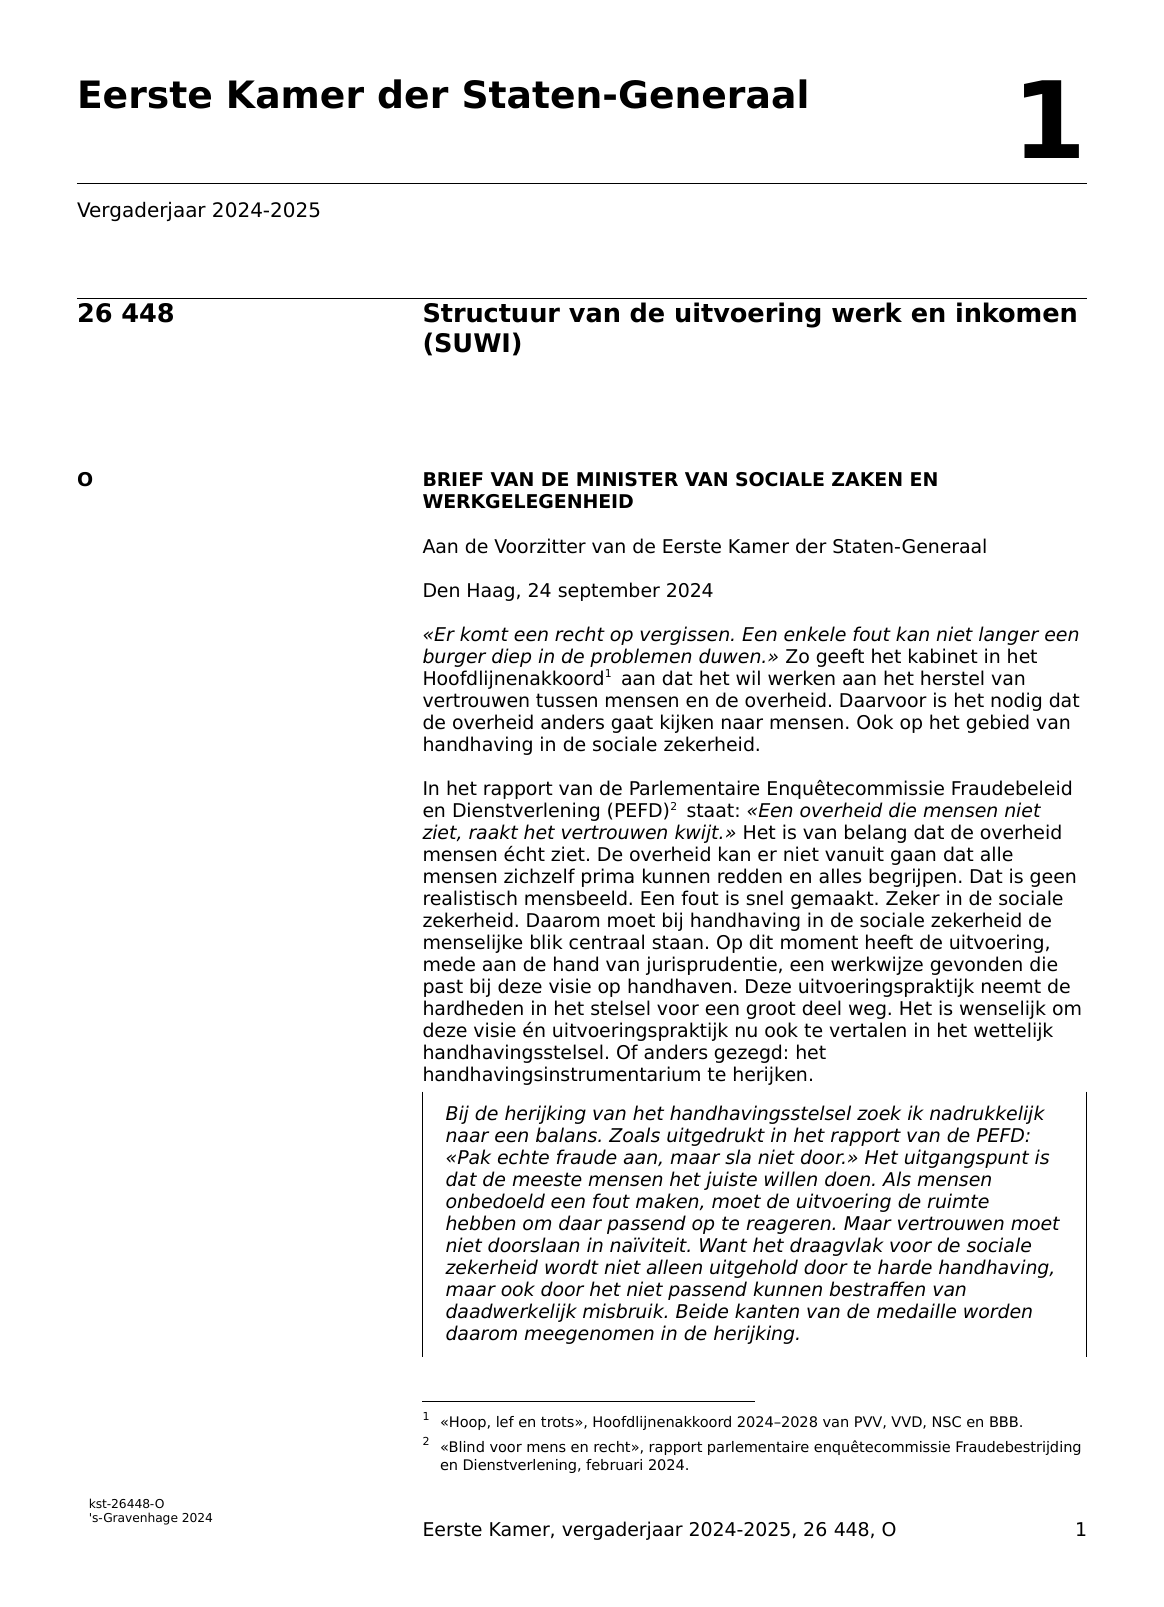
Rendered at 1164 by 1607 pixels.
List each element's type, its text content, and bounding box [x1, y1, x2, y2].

text Den Haag, 24 september 2024 [422, 580, 1087, 602]
table_header Eerste Kamer der Staten-Generaal [77, 59, 886, 183]
text In het rapport van de Parlementaire Enquêtecommissie Fraudebeleid en Dienstverlening (PEFD) staat: «Een overheid die mensen niet ziet, raakt het vertrouwen kwijt.» Het is van belang dat de overheid mensen écht ziet. De overheid kan er niet vanuit gaan dat alle mensen zichzelf prima kunnen redden en alles begrijpen. Dat is geen realistisch mensbeeld. Een fout is snel gemaakt. Zeker in de sociale zekerheid. Daarom moet bij handhaving in de sociale zekerheid de menselijke blik centraal staan. Op dit moment heeft de uitvoering, mede aan de hand van jurisprudentie, een werkwijze gevonden die past bij deze visie op handhaven. Deze uitvoeringspraktijk neemt de hardheden in het stelsel voor een groot deel weg. Het is wenselijk om deze visie én uitvoeringspraktijk nu ook te vertalen in het wettelijk handhavingsstelsel. Of anders gezegd: het handhavingsinstrumentarium te herijken. [422, 778, 1087, 1086]
text «Blind voor mens en recht», rapport parlementaire enquêtecommissie Fraudebestrijding en Dienstverlening, februari 2024. [422, 1435, 1087, 1474]
subtitle 26 448 Structuur van de uitvoering werk en inkomen (SUWI) [77, 299, 1087, 358]
table_cell Vergaderjaar 2024-2025 [77, 184, 1087, 298]
text 's-Gravenhage 2024 [88, 1511, 323, 1525]
text Aan de Voorzitter van de Eerste Kamer der Staten-Generaal [422, 536, 1087, 557]
text «Hoop, lef en trots», Hoofdlijnenakkoord 2024–2028 van PVV, VVD, NSC en BBB. [422, 1410, 1087, 1432]
subtitle O BRIEF VAN DE MINISTER VAN SOCIALE ZAKEN EN WERKGELEGENHEID [77, 469, 1087, 513]
text kst-26448-O [88, 1497, 323, 1511]
text «Er komt een recht op vergissen. Een enkele fout kan niet langer een burger diep in de problemen duwen.» Zo geeft het kabinet in het Hoofdlijnenakkoord aan dat het wil werken aan het herstel van vertrouwen tussen mensen en de overheid. Daarvoor is het nodig dat de overheid anders gaat kijken naar mensen. Ook op het gebied van handhaving in de sociale zekerheid. [422, 624, 1087, 756]
table_header 1 [886, 59, 1087, 183]
table_header Bij de herijking van het handhavingsstelsel zoek ik nadrukkelijk naar een balans. Zoals uitgedrukt in het rapport van de PEFD: «Pak echte fraude aan, maar sla niet door.» Het uitgangspunt is dat de meeste mensen het juiste willen doen. Als mensen onbedoeld een fout maken, moet de uitvoering de ruimte hebben om daar passend op te reageren. Maar vertrouwen moet niet doorslaan in naïviteit. Want het draagvlak voor de sociale zekerheid wordt niet alleen uitgehold door te harde handhaving, maar ook door het niet passend kunnen bestraffen van daadwerkelijk misbruik. Beide kanten van de medaille worden daarom meegenomen in de herijking. [423, 1092, 1086, 1357]
